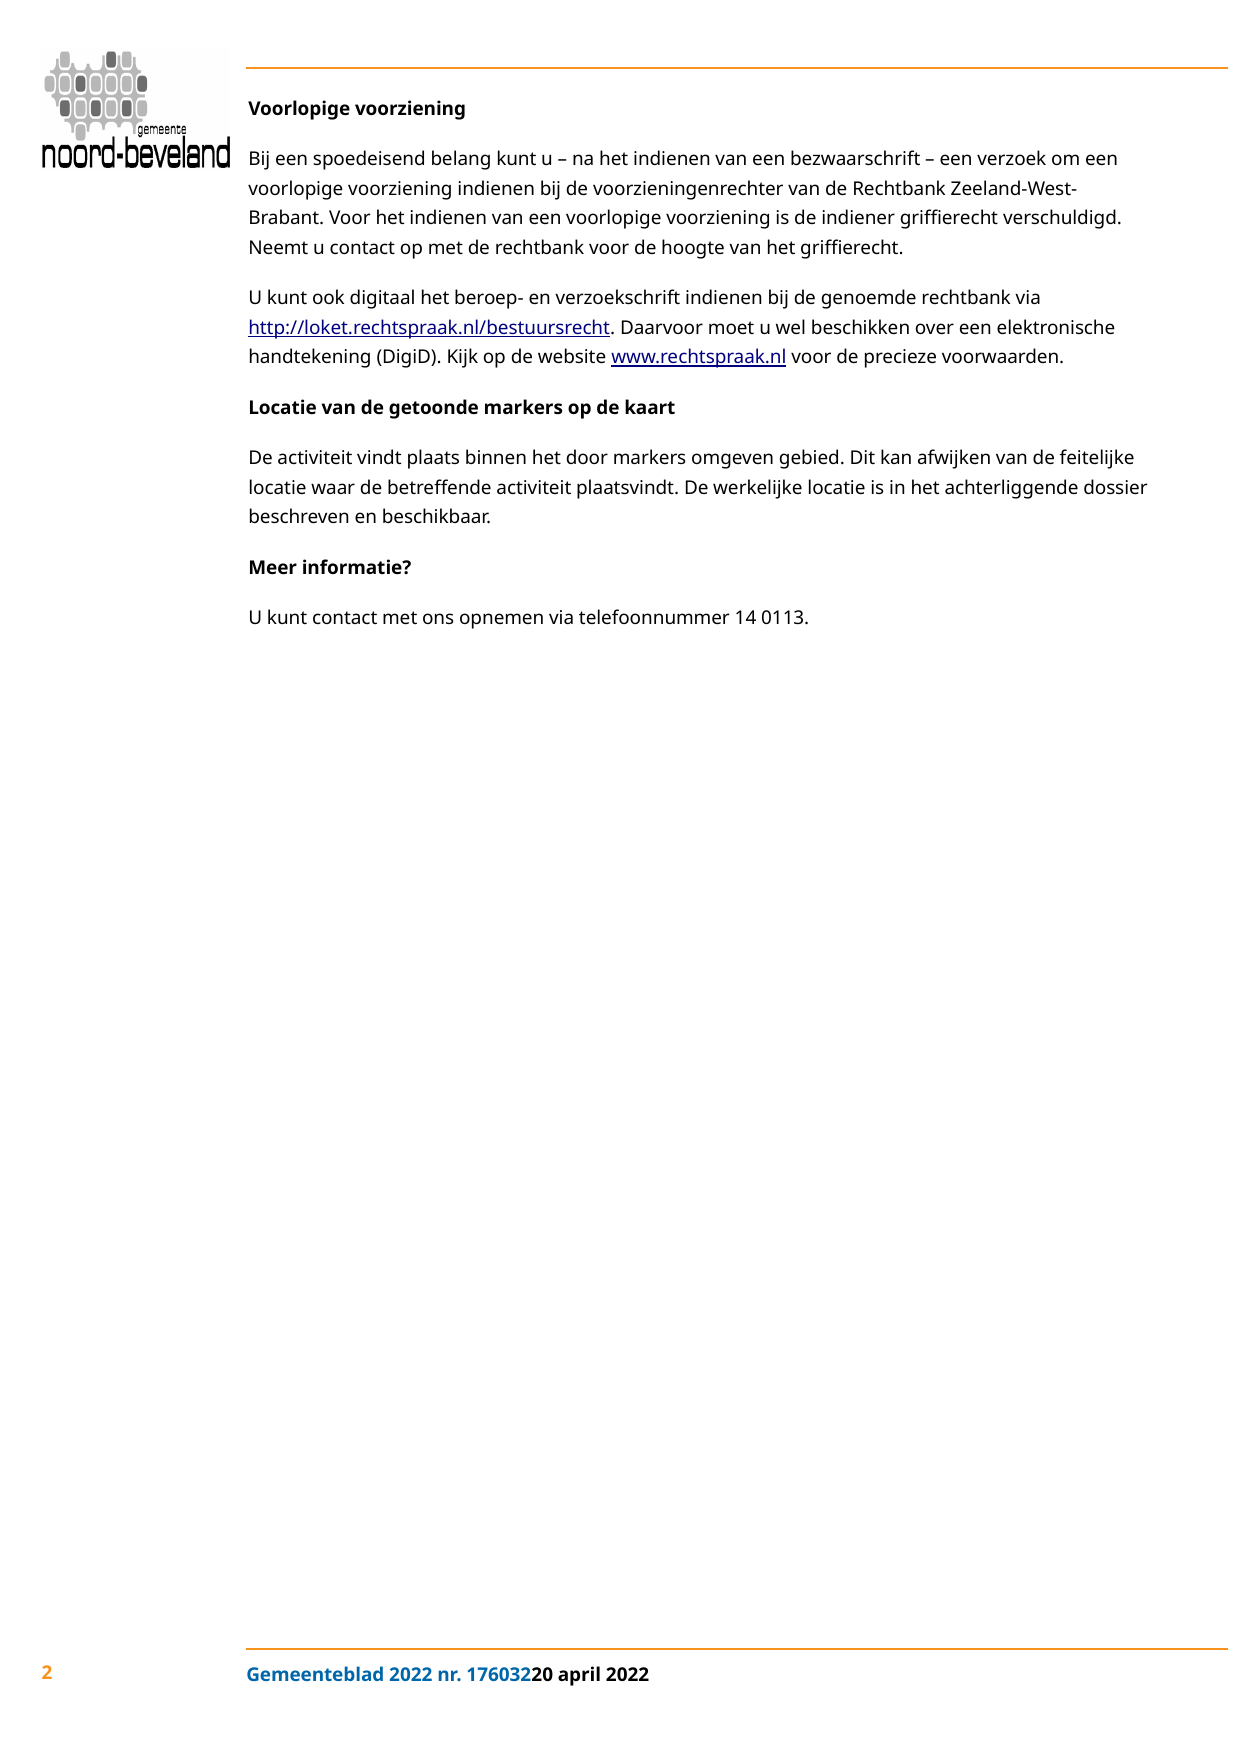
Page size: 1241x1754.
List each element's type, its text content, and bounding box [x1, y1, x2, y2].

text U kunt ook digitaal het beroep- en verzoekschrift indienen bij de genoemde rechtbank via http://loket.rechtspraak.nl/bestuursrecht. Daarvoor moet u wel beschikken over een elektronische handtekening (DigiD). Kijk op de website www.rechtspraak.nl voor de precieze voorwaarden. [248, 284, 1152, 369]
text Voorlopige voorziening [248, 95, 1152, 121]
picture [41, 47, 231, 172]
text U kunt contact met ons opnemen via telefoonnummer 14 0113. [248, 604, 1152, 630]
text Meer informatie? [248, 554, 1152, 580]
text Bij een spoedeisend belang kunt u – na het indienen van een bezwaarschrift – een verzoek om een voorlopige voorziening indienen bij de voorzieningenrechter van de Rechtbank Zeeland-West-Brabant. Voor het indienen van een voorlopige voorziening is de indiener griffierecht verschuldigd. Neemt u contact op met de rechtbank voor de hoogte van het griffierecht. [248, 145, 1152, 260]
text Locatie van de getoonde markers op de kaart [248, 394, 1152, 420]
text De activiteit vindt plaats binnen het door markers omgeven gebied. Dit kan afwijken van de feitelijke locatie waar de betreffende activiteit plaatsvindt. De werkelijke locatie is in het achterliggende dossier beschreven en beschikbaar. [248, 444, 1152, 529]
